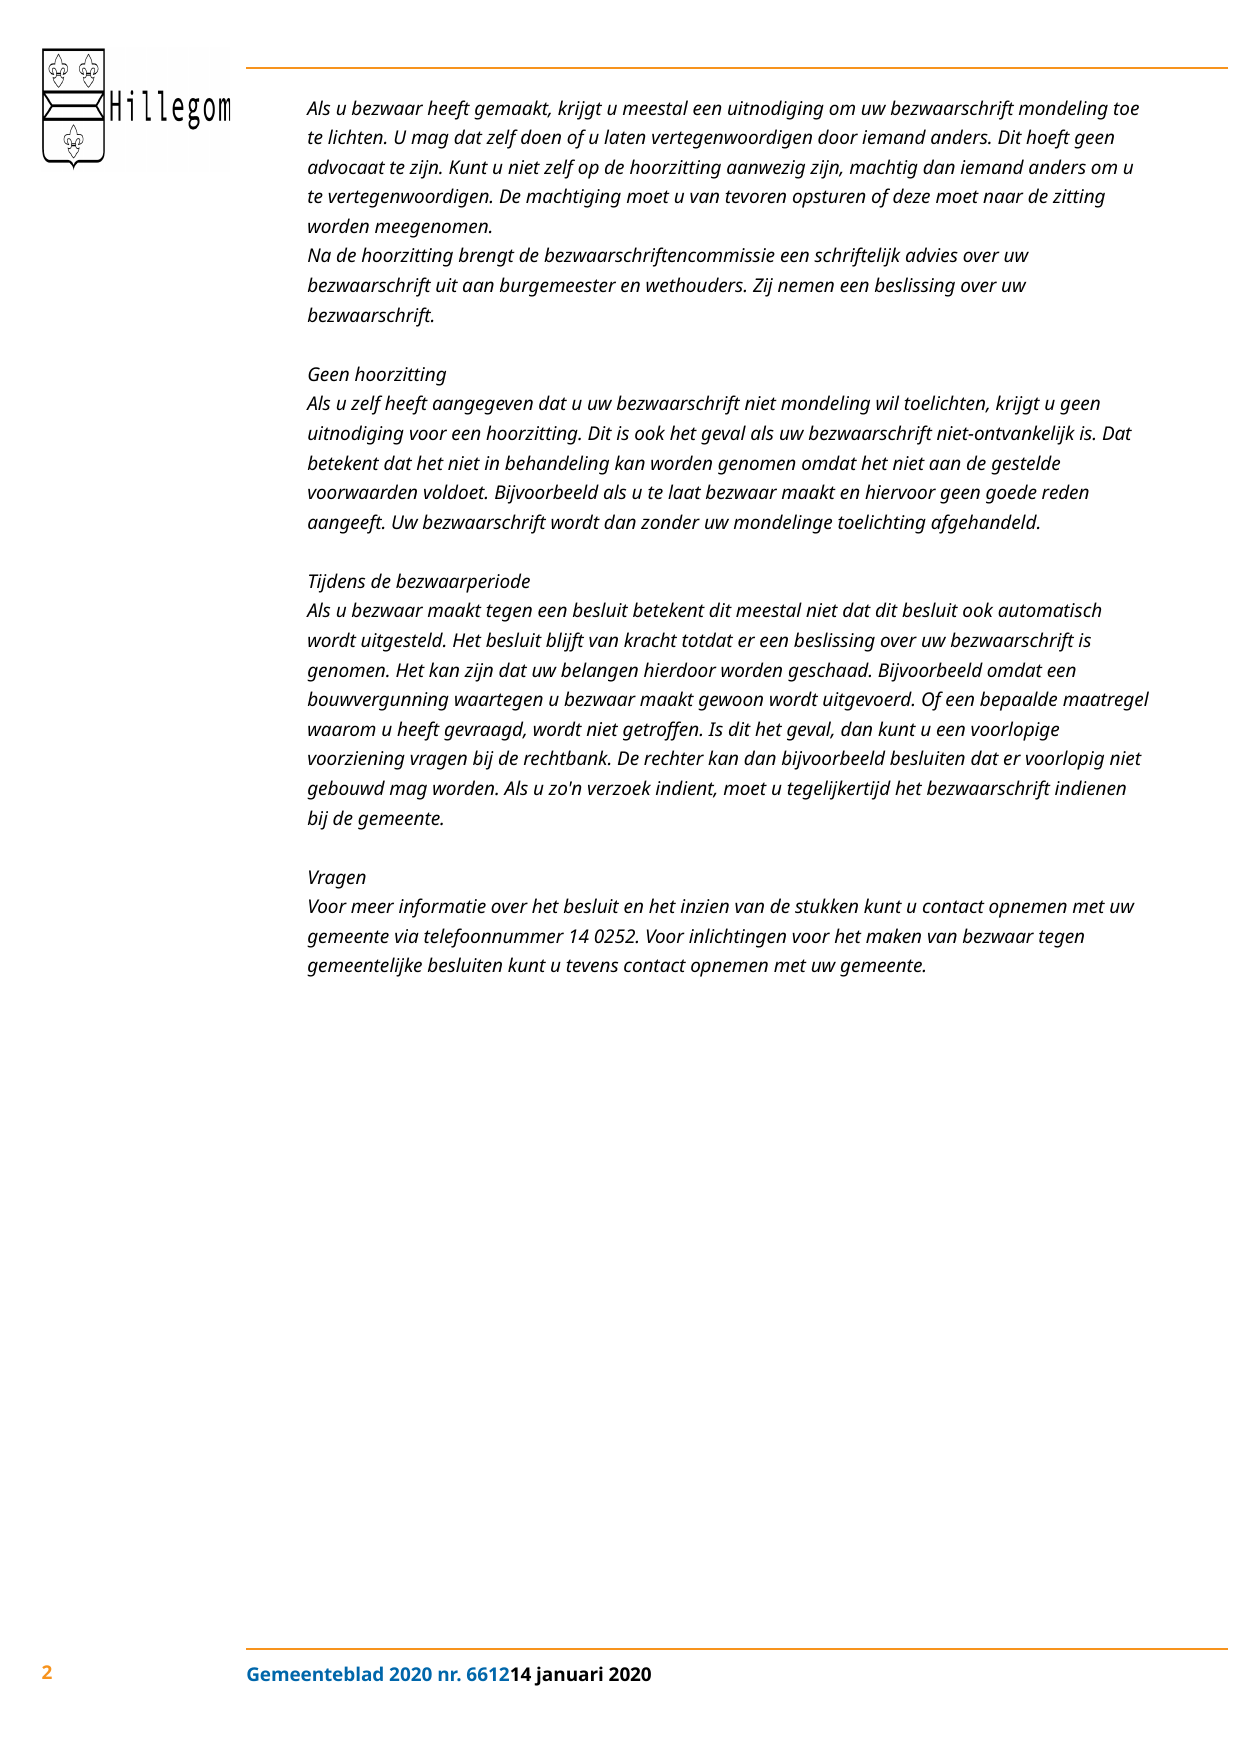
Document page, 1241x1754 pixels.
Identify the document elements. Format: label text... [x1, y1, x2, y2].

list Als u zelf heeft aangegeven dat u uw bezwaarschrift niet mondeling wil toelichten, krijgt u geen uitnodiging voor een hoorzitting. Dit is ook het geval als uw bezwaarschrift niet-ontvankelijk is. Dat betekent dat het niet in behandeling kan worden genomen omdat het niet aan de gestelde voorwaarden voldoet. Bijvoorbeeld als u te laat bezwaar maakt en hiervoor geen goede reden aangeeft. Uw bezwaarschrift wordt dan zonder uw mondelinge toelichting afgehandeld. [248, 391, 1152, 535]
list Vragen [248, 864, 1152, 890]
list Voor meer informatie over het besluit en het inzien van de stukken kunt u contact opnemen met uw gemeente via telefoonnummer 14 0252. Voor inlichtingen voor het maken van bezwaar tegen gemeentelijke besluiten kunt u tevens contact opnemen met uw gemeente. [248, 893, 1152, 978]
list Na de hoorzitting brengt de bezwaarschriftencommissie een schriftelijk advies over uw bezwaarschrift uit aan burgemeester en wethouders. Zij nemen een beslissing over uw bezwaarschrift. [248, 243, 1152, 328]
list Geen hoorzitting [248, 361, 1152, 387]
picture [41, 47, 231, 172]
list Tijdens de bezwaarperiode [248, 568, 1152, 594]
list Als u bezwaar maakt tegen een besluit betekent dit meestal niet dat dit besluit ook automatisch wordt uitgesteld. Het besluit blijft van kracht totdat er een beslissing over uw bezwaarschrift is genomen. Het kan zijn dat uw belangen hierdoor worden geschaad. Bijvoorbeeld omdat een bouwvergunning waartegen u bezwaar maakt gewoon wordt uitgevoerd. Of een bepaalde maatregel waarom u heeft gevraagd, wordt niet getroffen. Is dit het geval, dan kunt u een voorlopige voorziening vragen bij de rechtbank. De rechter kan dan bijvoorbeeld besluiten dat er voorlopig niet gebouwd mag worden. Als u zo'n verzoek indient, moet u tegelijkertijd het bezwaarschrift indienen bij de gemeente. [248, 598, 1152, 831]
list Als u bezwaar heeft gemaakt, krijgt u meestal een uitnodiging om uw bezwaarschrift mondeling toe te lichten. U mag dat zelf doen of u laten vertegenwoordigen door iemand anders. Dit hoeft geen advocaat te zijn. Kunt u niet zelf op de hoorzitting aanwezig zijn, machtig dan iemand anders om u te vertegenwoordigen. De machtiging moet u van tevoren opsturen of deze moet naar de zitting worden meegenomen. [248, 95, 1152, 239]
